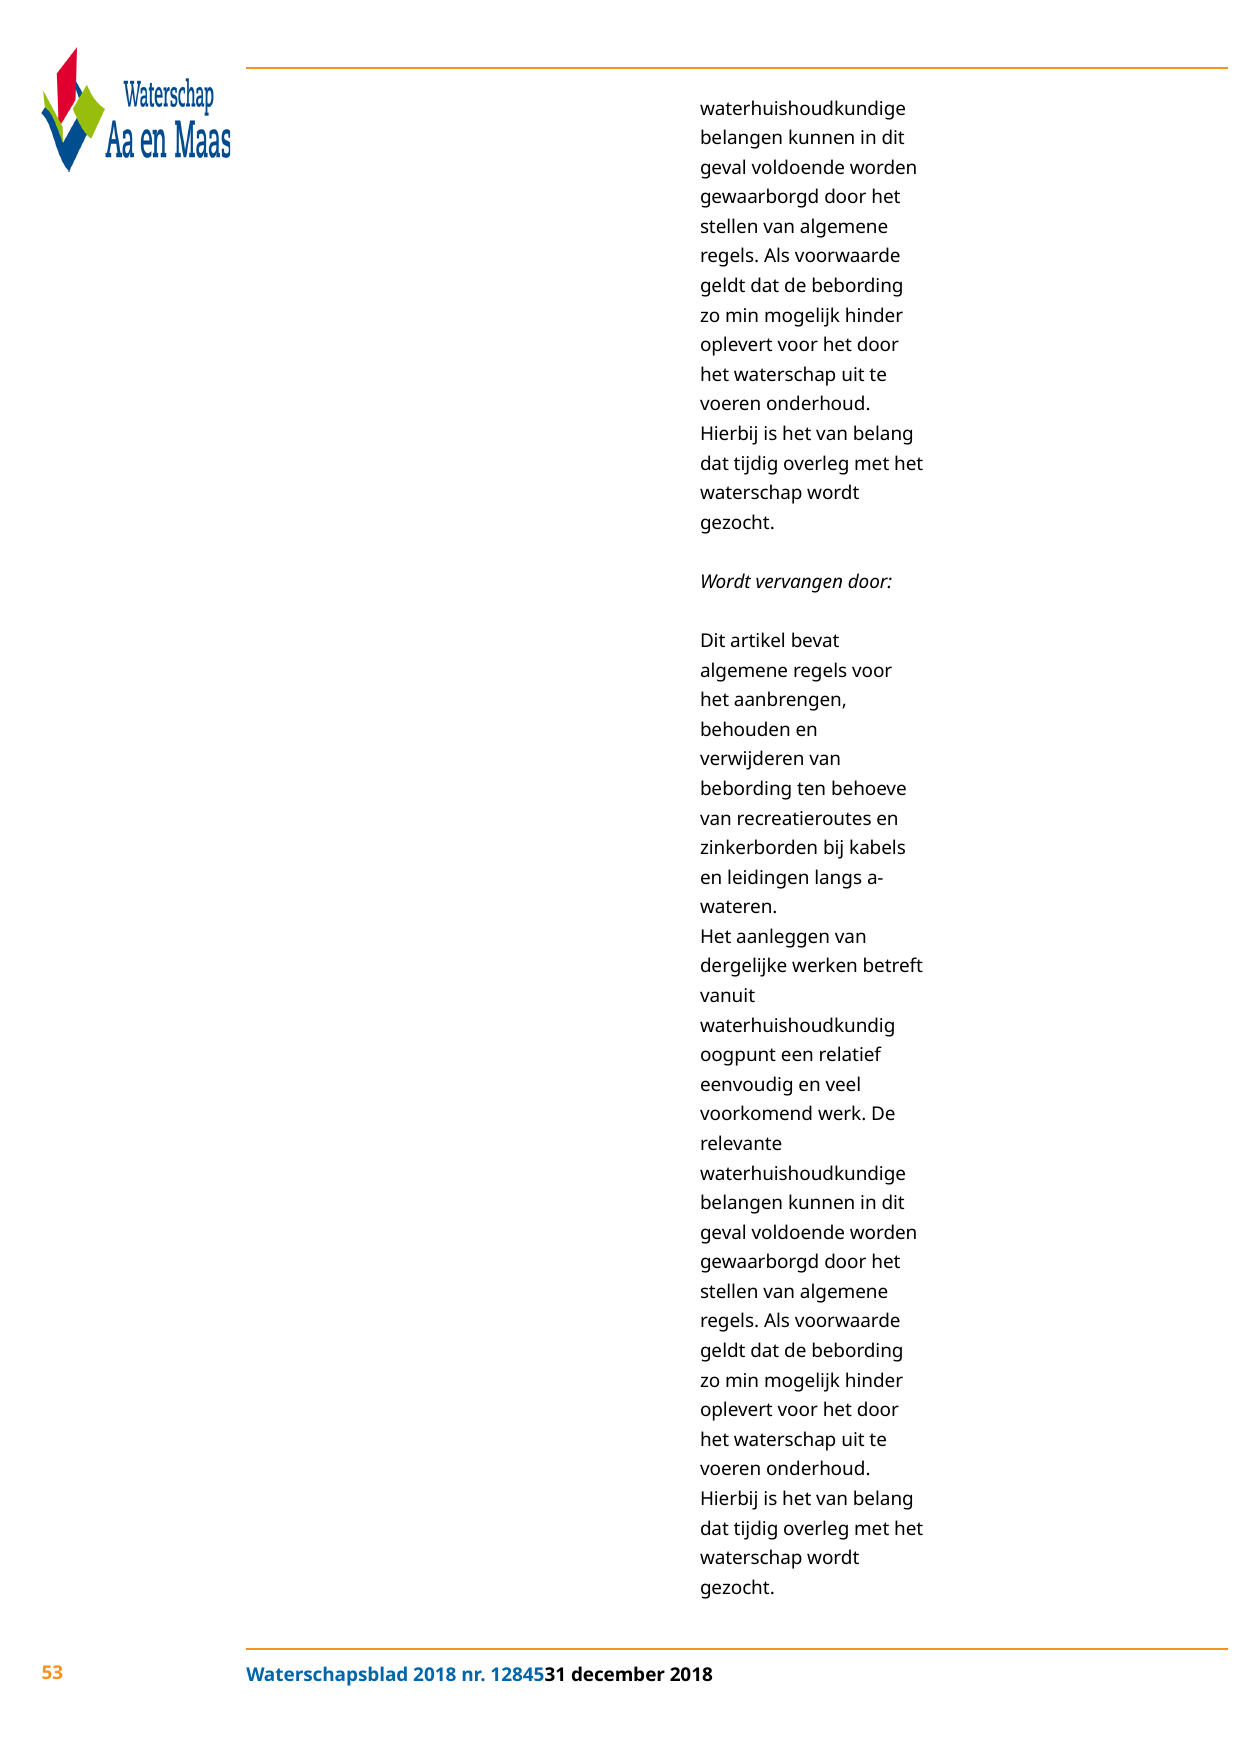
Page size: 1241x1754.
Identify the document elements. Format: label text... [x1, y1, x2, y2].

table_cell [248, 95, 474, 1600]
table_cell [926, 95, 1152, 1600]
picture [41, 47, 231, 172]
table_cell waterhuishoudkundige belangen kunnen in dit geval voldoende worden gewaarborgd door het stellen van algemene regels. Als voorwaarde geldt dat de bebording zo min mogelijk hinder oplevert voor het door het waterschap uit te voeren onderhoud. Hierbij is het van belang dat tijdig overleg met het waterschap wordt gezocht. Wordt vervangen door: Dit artikel bevat algemene regels voor het aanbrengen, behouden en verwijderen van bebording ten behoeve van recreatieroutes en zinkerborden bij kabels en leidingen langs a-wateren. Het aanleggen van dergelijke werken betreft vanuit waterhuishoudkundig oogpunt een relatief eenvoudig en veel voorkomend werk. De relevante waterhuishoudkundige belangen kunnen in dit geval voldoende worden gewaarborgd door het stellen van algemene regels. Als voorwaarde geldt dat de bebording zo min mogelijk hinder oplevert voor het door het waterschap uit te voeren onderhoud. Hierbij is het van belang dat tijdig overleg met het waterschap wordt gezocht. [700, 95, 926, 1600]
table_cell [474, 95, 700, 1600]
